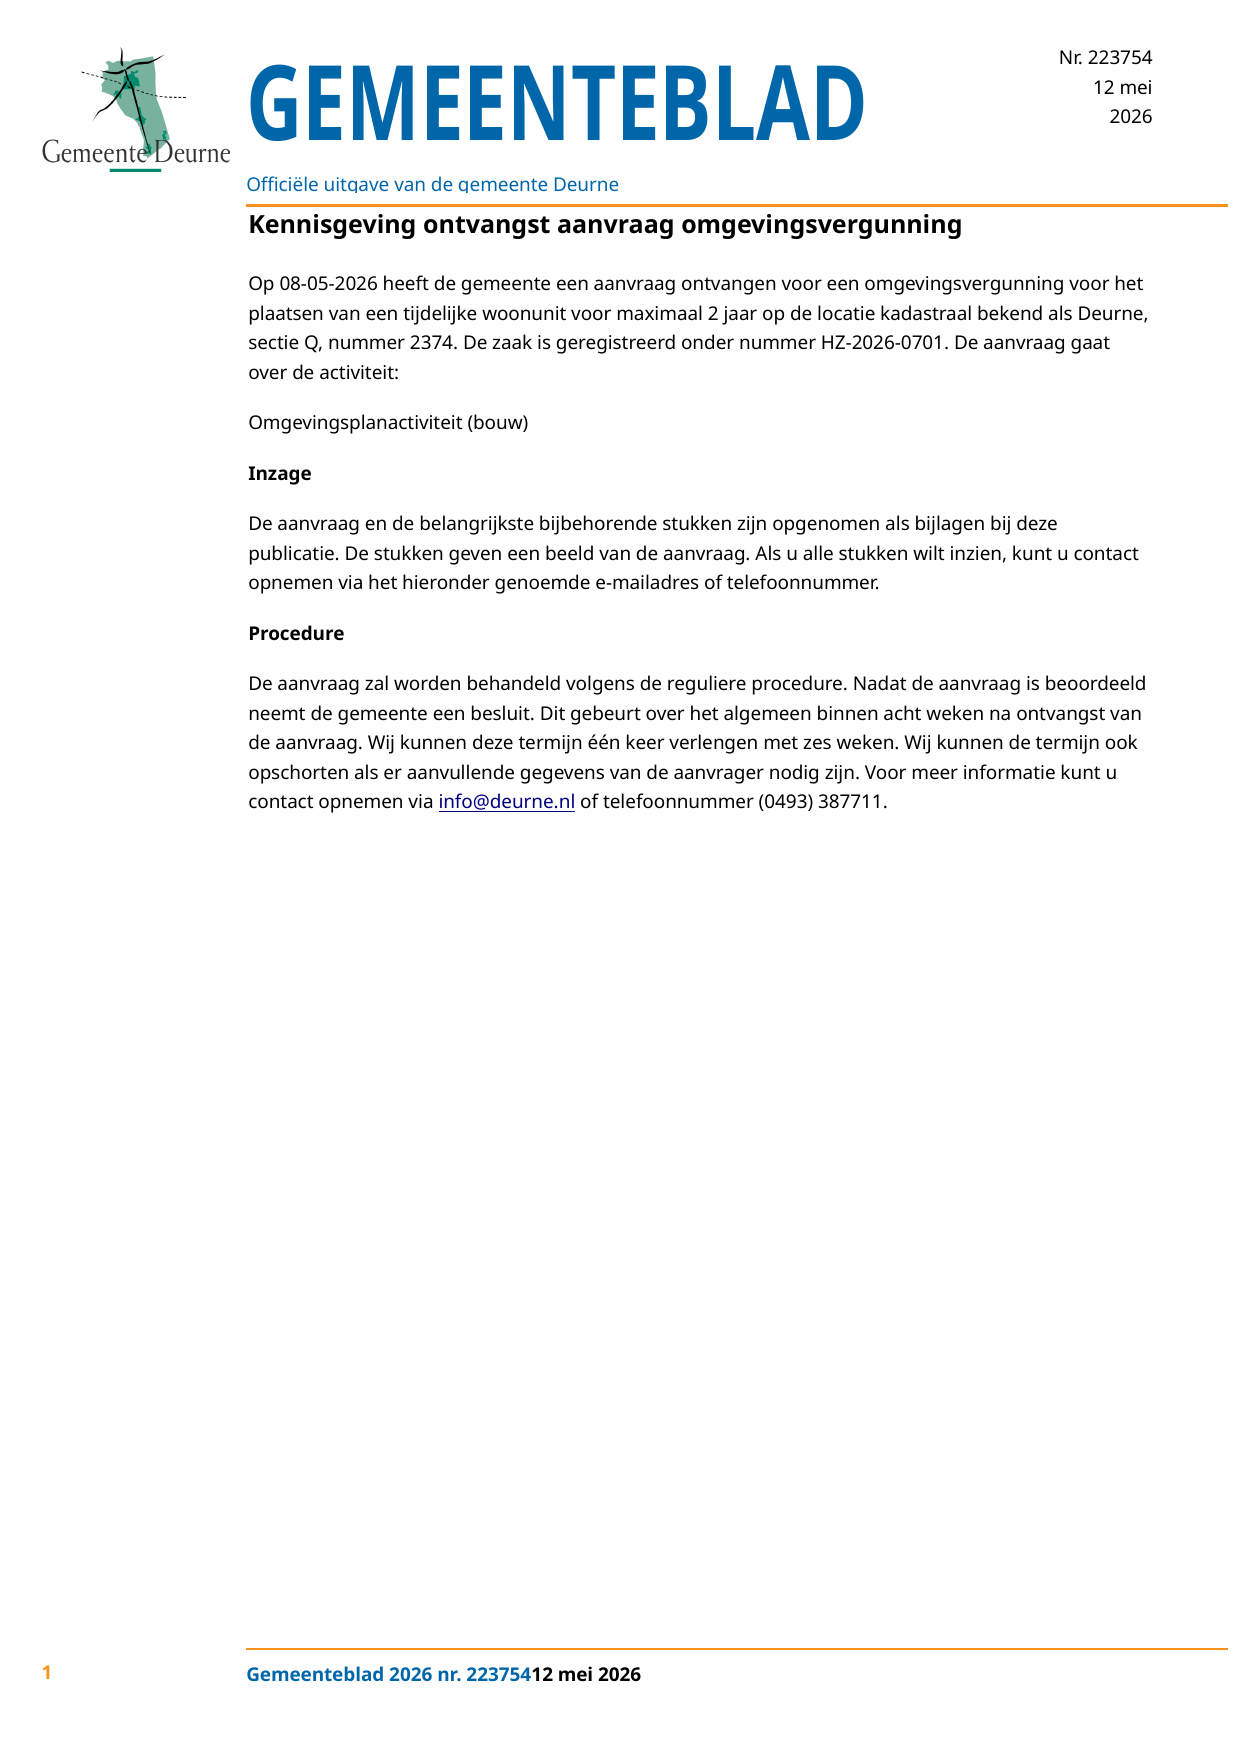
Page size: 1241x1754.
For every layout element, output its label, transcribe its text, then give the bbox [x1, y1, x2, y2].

text Omgevingsplanactiviteit (bouw) [248, 409, 1152, 435]
text De aanvraag zal worden behandeld volgens de reguliere procedure. Nadat de aanvraag is beoordeeld neemt de gemeente een besluit. Dit gebeurt over het algemeen binnen acht weken na ontvangst van de aanvraag. Wij kunnen deze termijn één keer verlengen met zes weken. Wij kunnen de termijn ook opschorten als er aanvullende gegevens van de aanvrager nodig zijn. Voor meer informatie kunt u contact opnemen via info@deurne.nl of telefoonnummer (0493) 387711. [248, 670, 1152, 814]
text Procedure [248, 620, 1152, 646]
text Op 08-05-2026 heeft de gemeente een aanvraag ontvangen voor een omgevingsvergunning voor het plaatsen van een tijdelijke woonunit voor maximaal 2 jaar op de locatie kadastraal bekend als Deurne, sectie Q, nummer 2374. De zaak is geregistreerd onder nummer HZ-2026-0701. De aanvraag gaat over de activiteit: [248, 270, 1152, 385]
picture [41, 47, 231, 172]
text De aanvraag en de belangrijkste bijbehorende stukken zijn opgenomen als bijlagen bij deze publicatie. De stukken geven een beeld van de aanvraag. Als u alle stukken wilt inzien, kunt u contact opnemen via het hieronder genoemde e-mailadres of telefoonnummer. [248, 510, 1152, 595]
text Kennisgeving ontvangst aanvraag omgevingsvergunning [248, 207, 1152, 241]
text Inzage [248, 460, 1152, 486]
